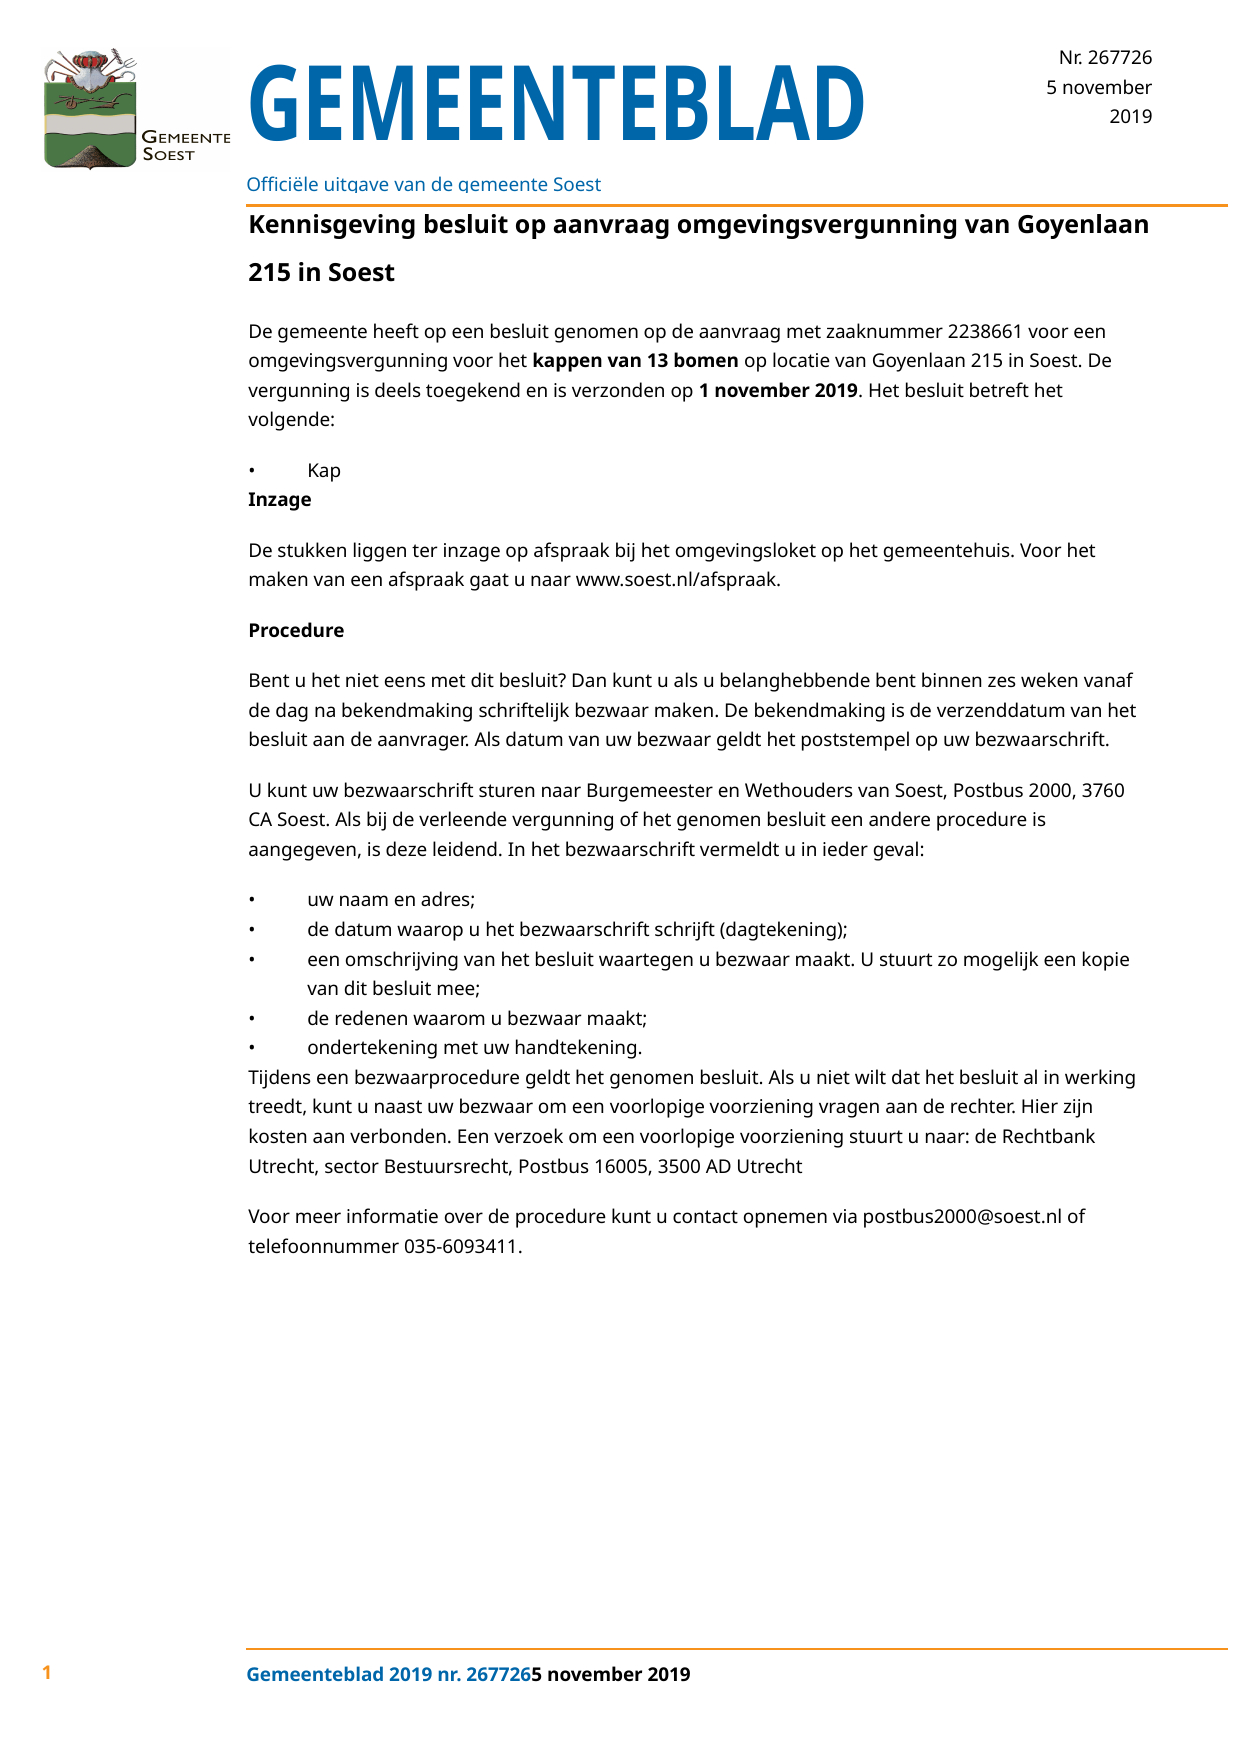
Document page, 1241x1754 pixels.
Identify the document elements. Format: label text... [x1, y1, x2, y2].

list uw naam en adres; [248, 887, 1152, 912]
list de datum waarop u het bezwaarschrift schrijft (dagtekening); [248, 916, 1152, 942]
text Kennisgeving besluit op aanvraag omgevingsvergunning van Goyenlaan 215 in Soest [248, 207, 1152, 288]
list een omschrijving van het besluit waartegen u bezwaar maakt. U stuurt zo mogelijk een kopie van dit besluit mee; [248, 946, 1152, 1001]
text Voor meer informatie over de procedure kunt u contact opnemen via postbus2000@soest.nl of telefoonnummer 035-6093411. [248, 1203, 1152, 1259]
text Bent u het niet eens met dit besluit? Dan kunt u als u belanghebbende bent binnen zes weken vanaf de dag na bekendmaking schriftelijk bezwaar maken. De bekendmaking is de verzenddatum van het besluit aan de aanvrager. Als datum van uw bezwaar geldt het poststempel op uw bezwaarschrift. [248, 667, 1152, 752]
text De gemeente heeft op een besluit genomen op de aanvraag met zaaknummer 2238661 voor een omgevingsvergunning voor het kappen van 13 bomen op locatie van Goyenlaan 215 in Soest. De vergunning is deels toegekend en is verzonden op 1 november 2019. Het besluit betreft het volgende: [248, 318, 1152, 432]
text U kunt uw bezwaarschrift sturen naar Burgemeester en Wethouders van Soest, Postbus 2000, 3760 CA Soest. Als bij de verleende vergunning of het genomen besluit een andere procedure is aangegeven, is deze leidend. In het bezwaarschrift vermeldt u in ieder geval: [248, 777, 1152, 862]
picture [41, 47, 231, 172]
text Tijdens een bezwaarprocedure geldt het genomen besluit. Als u niet wilt dat het besluit al in werking treedt, kunt u naast uw bezwaar om een voorlopige voorziening vragen aan de rechter. Hier zijn kosten aan verbonden. Een verzoek om een voorlopige voorziening stuurt u naar: de Rechtbank Utrecht, sector Bestuursrecht, Postbus 16005, 3500 AD Utrecht [248, 1064, 1152, 1179]
list ondertekening met uw handtekening. [248, 1034, 1152, 1060]
text Procedure [248, 617, 1152, 643]
text Inzage [248, 487, 1152, 512]
text De stukken liggen ter inzage op afspraak bij het omgevingsloket op het gemeentehuis. Voor het maken van een afspraak gaat u naar www.soest.nl/afspraak. [248, 537, 1152, 592]
list de redenen waarom u bezwaar maakt; [248, 1005, 1152, 1031]
list Kap [248, 457, 1152, 483]
